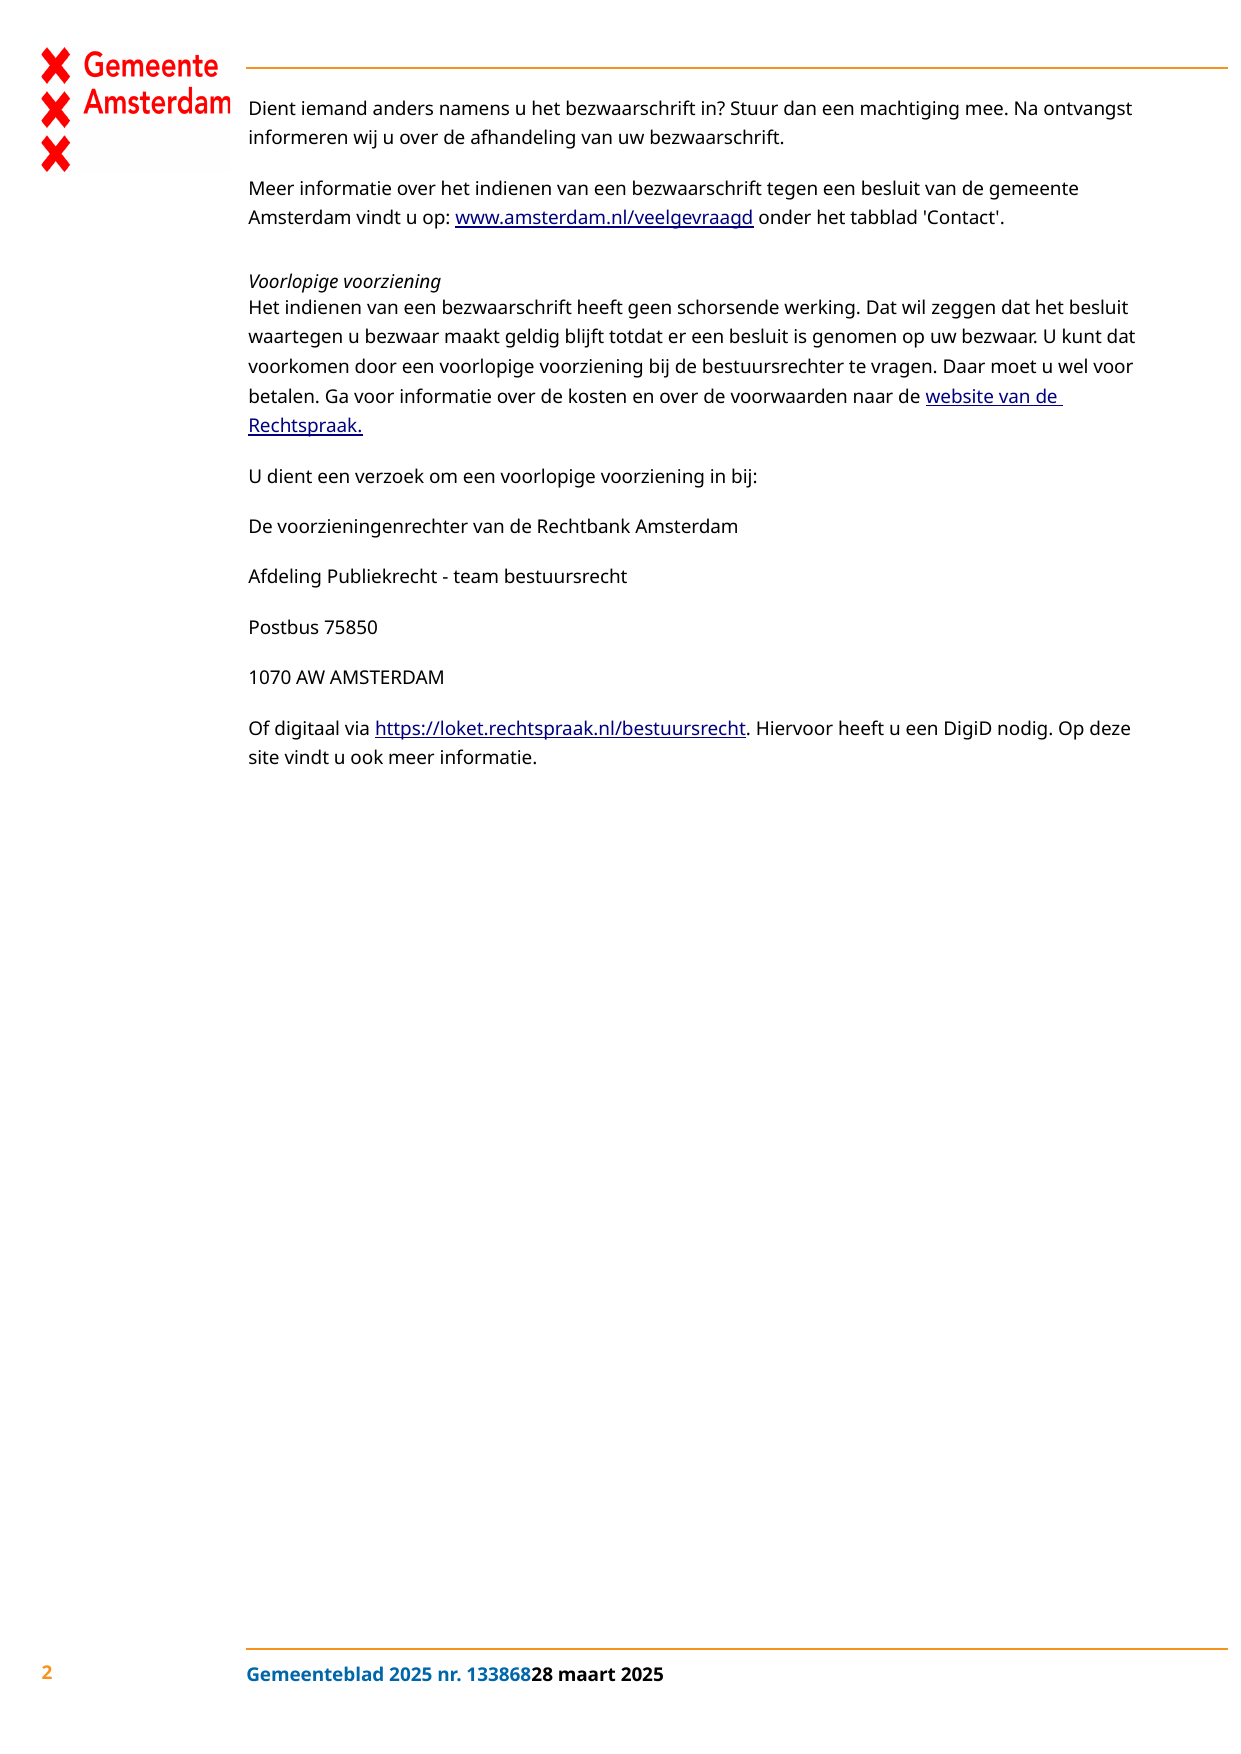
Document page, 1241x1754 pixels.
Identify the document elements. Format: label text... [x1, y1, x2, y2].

text Meer informatie over het indienen van een bezwaarschrift tegen een besluit van de gemeente Amsterdam vindt u op: www.amsterdam.nl/veelgevraagd onder het tabblad 'Contact'. [248, 175, 1152, 230]
text Of digitaal via https://loket.rechtspraak.nl/bestuursrecht. Hiervoor heeft u een DigiD nodig. Op deze site vindt u ook meer informatie. [248, 715, 1152, 770]
text Afdeling Publiekrecht - team bestuursrecht [248, 564, 1152, 589]
text U dient een verzoek om een voorlopige voorziening in bij: [248, 463, 1152, 488]
text 1070 AW AMSTERDAM [248, 664, 1152, 690]
picture [41, 47, 231, 172]
text De voorzieningenrechter van de Rechtbank Amsterdam [248, 513, 1152, 539]
text Voorlopige voorziening [248, 268, 1152, 294]
text Het indienen van een bezwaarschrift heeft geen schorsende werking. Dat wil zeggen dat het besluit waartegen u bezwaar maakt geldig blijft totdat er een besluit is genomen op uw bezwaar. U kunt dat voorkomen door een voorlopige voorziening bij de bestuursrechter te vragen. Daar moet u wel voor betalen. Ga voor informatie over de kosten en over de voorwaarden naar de website van de Rechtspraak. [248, 294, 1152, 438]
text Dient iemand anders namens u het bezwaarschrift in? Stuur dan een machtiging mee. Na ontvangst informeren wij u over de afhandeling van uw bezwaarschrift. [248, 95, 1152, 150]
text Postbus 75850 [248, 614, 1152, 640]
